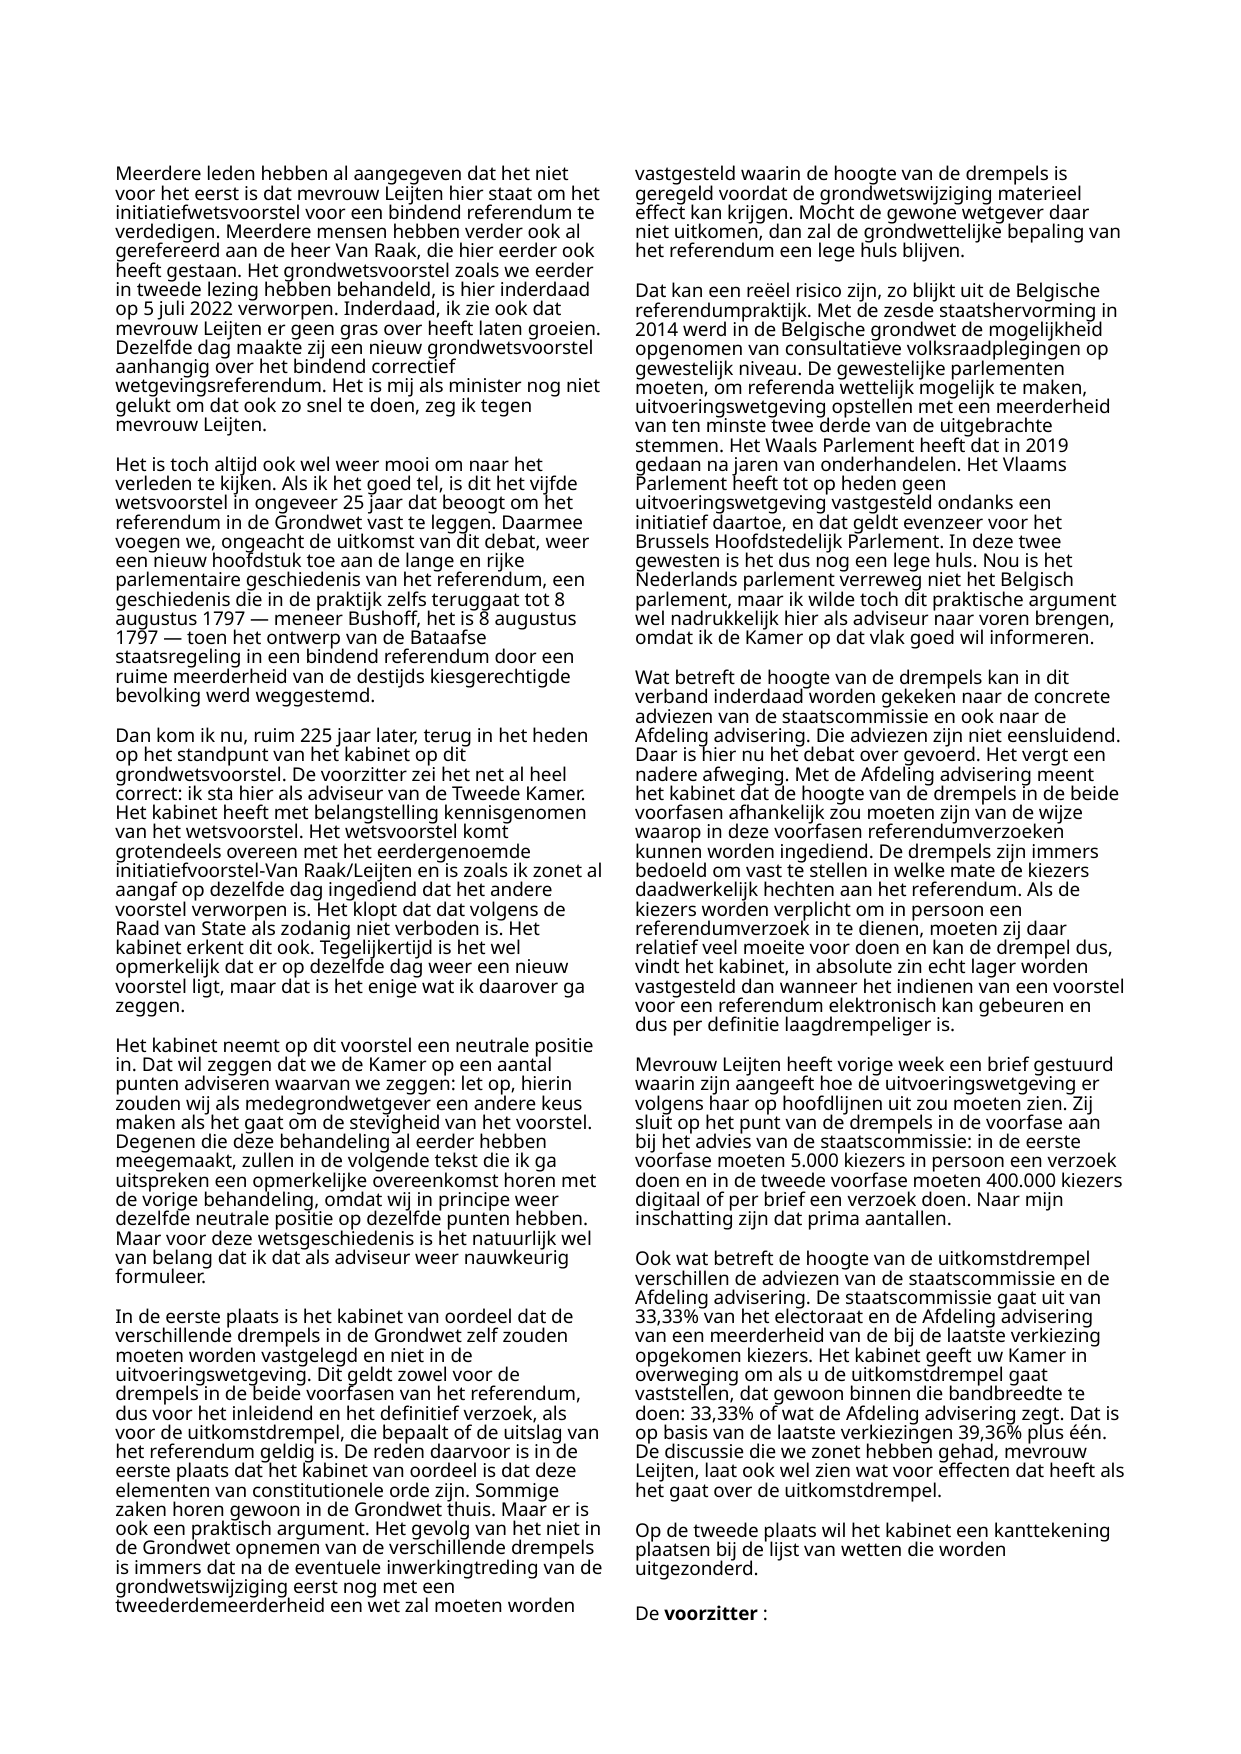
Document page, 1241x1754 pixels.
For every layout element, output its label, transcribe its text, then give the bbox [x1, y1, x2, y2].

text Meerdere leden hebben al aangegeven dat het niet voor het eerst is dat mevrouw Leijten hier staat om het initiatiefwetsvoorstel voor een bindend referendum te verdedigen. Meerdere mensen hebben verder ook al gerefereerd aan de heer Van Raak, die hier eerder ook heeft gestaan. Het grondwetsvoorstel zoals we eerder in tweede lezing hebben behandeld, is hier inderdaad op 5 juli 2022 verworpen. Inderdaad, ik zie ook dat mevrouw Leijten er geen gras over heeft laten groeien. Dezelfde dag maakte zij een nieuw grondwetsvoorstel aanhangig over het bindend correctief wetgevingsreferendum. Het is mij als minister nog niet gelukt om dat ook zo snel te doen, zeg ik tegen mevrouw Leijten. [115, 165, 605, 435]
text De voorzitter : [635, 1600, 1125, 1626]
text Ook wat betreft de hoogte van de uitkomstdrempel verschillen de adviezen van de staatscommissie en de Afdeling advisering. De staatscommissie gaat uit van 33,33% van het electoraat en de Afdeling advisering van een meerderheid van de bij de laatste verkiezing opgekomen kiezers. Het kabinet geeft uw Kamer in overweging om als u de uitkomstdrempel gaat vaststellen, dat gewoon binnen die bandbreedte te doen: 33,33% of wat de Afdeling advisering zegt. Dat is op basis van de laatste verkiezingen 39,36% plus één. De discussie die we zonet hebben gehad, mevrouw Leijten, laat ook wel zien wat voor effecten dat heeft als het gaat over de uitkomstdrempel. [635, 1250, 1125, 1501]
text Het is toch altijd ook wel weer mooi om naar het verleden te kijken. Als ik het goed tel, is dit het vijfde wetsvoorstel in ongeveer 25 jaar dat beoogt om het referendum in de Grondwet vast te leggen. Daarmee voegen we, ongeacht de uitkomst van dit debat, weer een nieuw hoofdstuk toe aan de lange en rijke parlementaire geschiedenis van het referendum, een geschiedenis die in de praktijk zelfs teruggaat tot 8 augustus 1797 — meneer Bushoff, het is 8 augustus 1797 — toen het ontwerp van de Bataafse staatsregeling in een bindend referendum door een ruime meerderheid van de destijds kiesgerechtigde bevolking werd weggestemd. [115, 456, 605, 706]
text Dat kan een reëel risico zijn, zo blijkt uit de Belgische referendumpraktijk. Met de zesde staatshervorming in 2014 werd in de Belgische grondwet de mogelijkheid opgenomen van consultatieve volksraadplegingen op gewestelijk niveau. De gewestelijke parlementen moeten, om referenda wettelijk mogelijk te maken, uitvoeringswetgeving opstellen met een meerderheid van ten minste twee derde van de uitgebrachte stemmen. Het Waals Parlement heeft dat in 2019 gedaan na jaren van onderhandelen. Het Vlaams Parlement heeft tot op heden geen uitvoeringswetgeving vastgesteld ondanks een initiatief daartoe, en dat geldt evenzeer voor het Brussels Hoofdstedelijk Parlement. In deze twee gewesten is het dus nog een lege huls. Nou is het Nederlands parlement verreweg niet het Belgisch parlement, maar ik wilde toch dit praktische argument wel nadrukkelijk hier als adviseur naar voren brengen, omdat ik de Kamer op dat vlak goed wil informeren. [635, 282, 1125, 648]
text Op de tweede plaats wil het kabinet een kanttekening plaatsen bij de lijst van wetten die worden uitgezonderd. [635, 1522, 1125, 1579]
text Wat betreft de hoogte van de drempels kan in dit verband inderdaad worden gekeken naar de concrete adviezen van de staatscommissie en ook naar de Afdeling advisering. Die adviezen zijn niet eensluidend. Daar is hier nu het debat over gevoerd. Het vergt een nadere afweging. Met de Afdeling advisering meent het kabinet dat de hoogte van de drempels in de beide voorfasen afhankelijk zou moeten zijn van de wijze waarop in deze voorfasen referendumverzoeken kunnen worden ingediend. De drempels zijn immers bedoeld om vast te stellen in welke mate de kiezers daadwerkelijk hechten aan het referendum. Als de kiezers worden verplicht om in persoon een referendumverzoek in te dienen, moeten zij daar relatief veel moeite voor doen en kan de drempel dus, vindt het kabinet, in absolute zin echt lager worden vastgesteld dan wanneer het indienen van een voorstel voor een referendum elektronisch kan gebeuren en dus per definitie laagdrempeliger is. [635, 669, 1125, 1035]
text Mevrouw Leijten heeft vorige week een brief gestuurd waarin zijn aangeeft hoe de uitvoeringswetgeving er volgens haar op hoofdlijnen uit zou moeten zien. Zij sluit op het punt van de drempels in de voorfase aan bij het advies van de staatscommissie: in de eerste voorfase moeten 5.000 kiezers in persoon een verzoek doen en in de tweede voorfase moeten 400.000 kiezers digitaal of per brief een verzoek doen. Naar mijn inschatting zijn dat prima aantallen. [635, 1056, 1125, 1229]
text vastgesteld waarin de hoogte van de drempels is geregeld voordat de grondwetswijziging materieel effect kan krijgen. Mocht de gewone wetgever daar niet uitkomen, dan zal de grondwettelijke bepaling van het referendum een lege huls blijven. [635, 165, 1125, 262]
text In de eerste plaats is het kabinet van oordeel dat de verschillende drempels in de Grondwet zelf zouden moeten worden vastgelegd en niet in de uitvoeringswetgeving. Dit geldt zowel voor de drempels in de beide voorfasen van het referendum, dus voor het inleidend en het definitief verzoek, als voor de uitkomstdrempel, die bepaalt of de uitslag van het referendum geldig is. De reden daarvoor is in de eerste plaats dat het kabinet van oordeel is dat deze elementen van constitutionele orde zijn. Sommige zaken horen gewoon in de Grondwet thuis. Maar er is ook een praktisch argument. Het gevolg van het niet in de Grondwet opnemen van de verschillende drempels is immers dat na de eventuele inwerkingtreding van de grondwetswijziging eerst nog met een tweederdemeerderheid een wet zal moeten worden [115, 1308, 605, 1616]
text Het kabinet neemt op dit voorstel een neutrale positie in. Dat wil zeggen dat we de Kamer op een aantal punten adviseren waarvan we zeggen: let op, hierin zouden wij als medegrondwetgever een andere keus maken als het gaat om de stevigheid van het voorstel. Degenen die deze behandeling al eerder hebben meegemaakt, zullen in de volgende tekst die ik ga uitspreken een opmerkelijke overeenkomst horen met de vorige behandeling, omdat wij in principe weer dezelfde neutrale positie op dezelfde punten hebben. Maar voor deze wetsgeschiedenis is het natuurlijk wel van belang dat ik dat als adviseur weer nauwkeurig formuleer. [115, 1037, 605, 1287]
text Dan kom ik nu, ruim 225 jaar later, terug in het heden op het standpunt van het kabinet op dit grondwetsvoorstel. De voorzitter zei het net al heel correct: ik sta hier als adviseur van de Tweede Kamer. Het kabinet heeft met belangstelling kennisgenomen van het wetsvoorstel. Het wetsvoorstel komt grotendeels overeen met het eerdergenoemde initiatiefvoorstel-Van Raak/Leijten en is zoals ik zonet al aangaf op dezelfde dag ingediend dat het andere voorstel verworpen is. Het klopt dat dat volgens de Raad van State als zodanig niet verboden is. Het kabinet erkent dit ook. Tegelijkertijd is het wel opmerkelijk dat er op dezelfde dag weer een nieuw voorstel ligt, maar dat is het enige wat ik daarover ga zeggen. [115, 727, 605, 1016]
